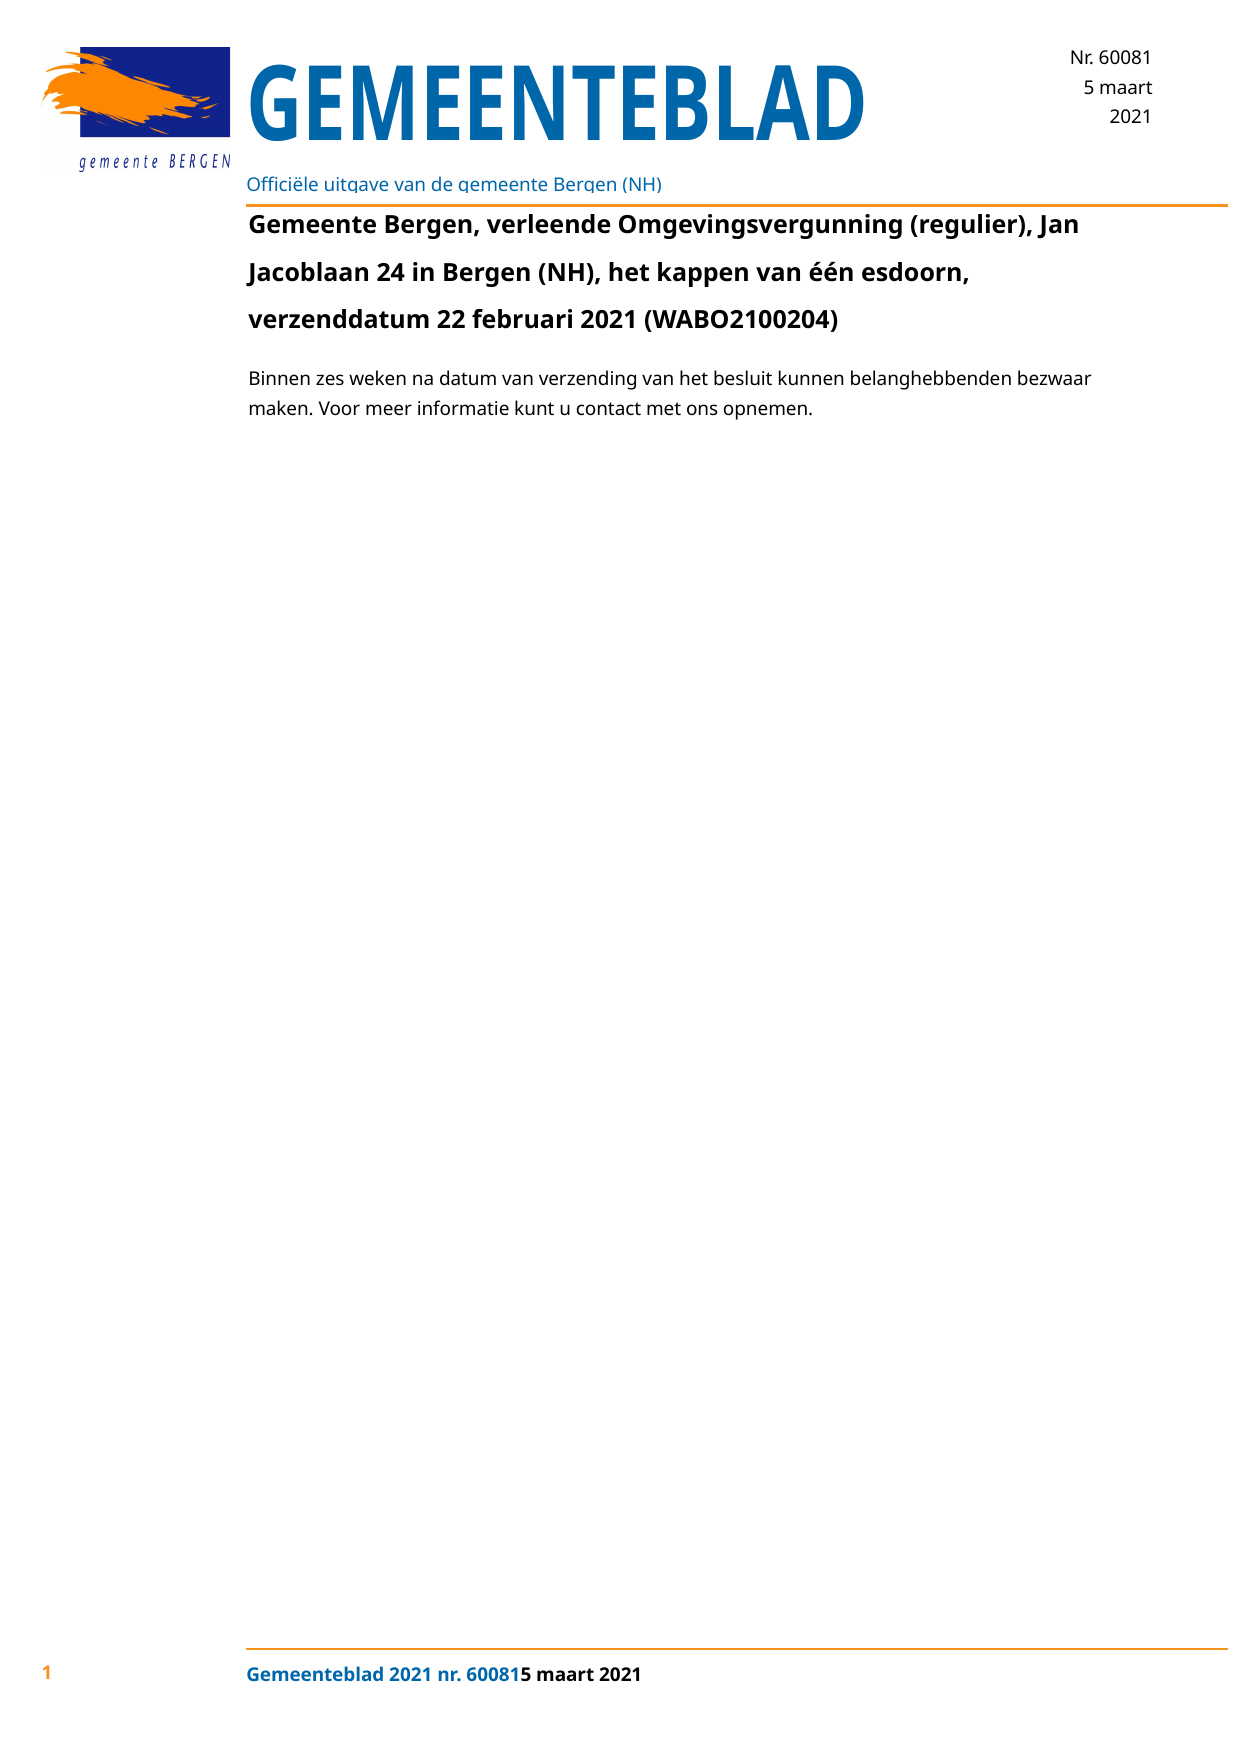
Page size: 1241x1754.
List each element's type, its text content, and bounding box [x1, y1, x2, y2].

text Gemeente Bergen, verleende Omgevingsvergunning (regulier), Jan Jacoblaan 24 in Bergen (NH), het kappen van één esdoorn, verzenddatum 22 februari 2021 (WABO2100204) [248, 207, 1152, 336]
text Binnen zes weken na datum van verzending van het besluit kunnen belanghebbenden bezwaar maken. Voor meer informatie kunt u contact met ons opnemen. [248, 366, 1152, 421]
picture [41, 47, 231, 172]
